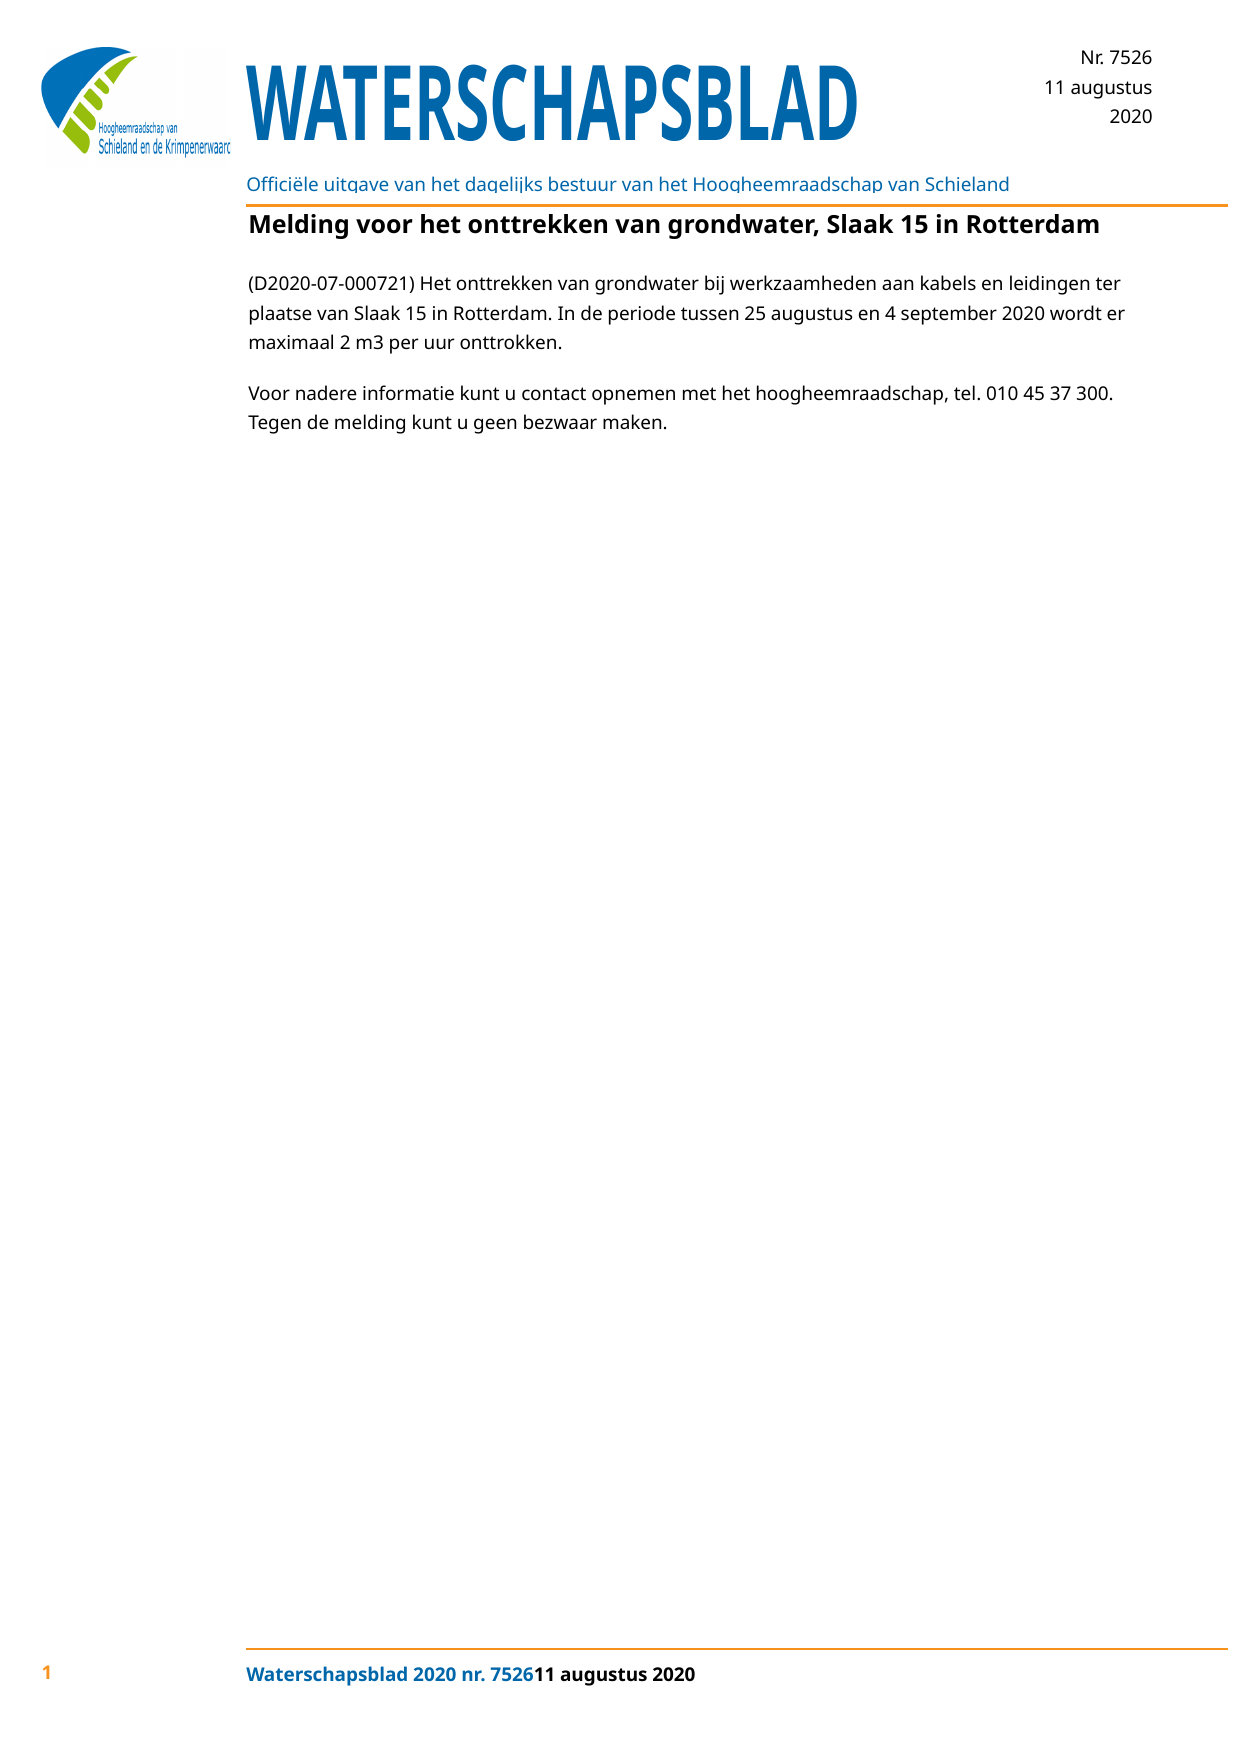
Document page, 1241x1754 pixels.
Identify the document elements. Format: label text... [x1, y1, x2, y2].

text Voor nadere informatie kunt u contact opnemen met het hoogheemraadschap, tel. 010 45 37 300. Tegen de melding kunt u geen bezwaar maken. [248, 380, 1152, 435]
picture [41, 47, 231, 172]
text (D2020-07-000721) Het onttrekken van grondwater bij werkzaamheden aan kabels en leidingen ter plaatse van Slaak 15 in Rotterdam. In de periode tussen 25 augustus en 4 september 2020 wordt er maximaal 2 m3 per uur onttrokken. [248, 270, 1152, 355]
text Melding voor het onttrekken van grondwater, Slaak 15 in Rotterdam [248, 207, 1152, 241]
